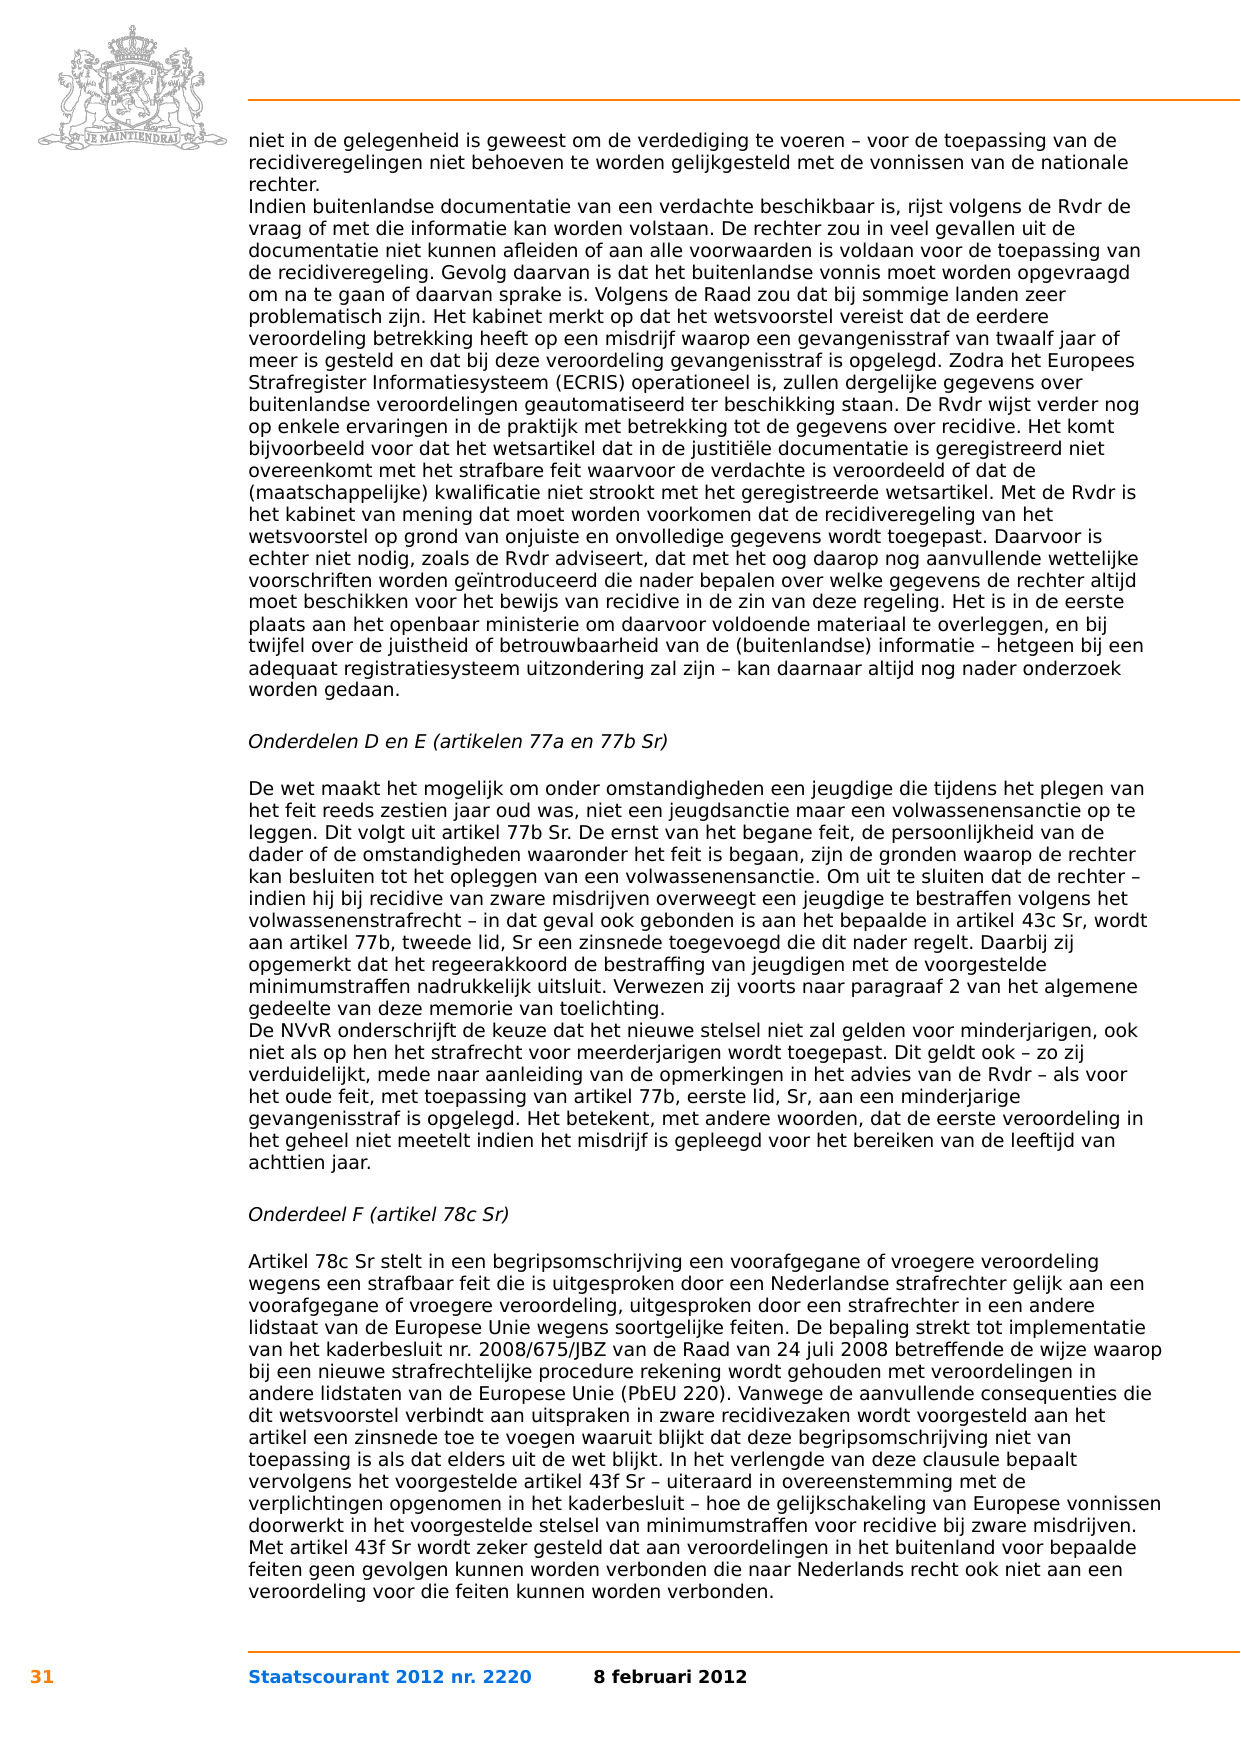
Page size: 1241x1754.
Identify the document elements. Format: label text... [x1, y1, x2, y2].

subtitle Onderdeel F (artikel 78c Sr) [248, 1204, 1163, 1226]
subtitle Onderdelen D en E (artikelen 77a en 77b Sr) [248, 731, 1163, 753]
text Artikel 78c Sr stelt in een begripsomschrijving een voorafgegane of vroegere veroordeling wegens een strafbaar feit die is uitgesproken door een Nederlandse strafrechter gelijk aan een voorafgegane of vroegere veroordeling, uitgesproken door een strafrechter in een andere lidstaat van de Europese Unie wegens soortgelijke feiten. De bepaling strekt tot implementatie van het kaderbesluit nr. 2008/675/JBZ van de Raad van 24 juli 2008 betreffende de wijze waarop bij een nieuwe strafrechtelijke procedure rekening wordt gehouden met veroordelingen in andere lidstaten van de Europese Unie (PbEU 220). Vanwege de aanvullende consequenties die dit wetsvoorstel verbindt aan uitspraken in zware recidivezaken wordt voorgesteld aan het artikel een zinsnede toe te voegen waaruit blijkt dat deze begripsomschrijving niet van toepassing is als dat elders uit de wet blijkt. In het verlengde van deze clausule bepaalt vervolgens het voorgestelde artikel 43f Sr – uiteraard in overeenstemming met de verplichtingen opgenomen in het kaderbesluit – hoe de gelijkschakeling van Europese vonnissen doorwerkt in het voorgestelde stelsel van minimumstraffen voor recidive bij zware misdrijven. Met artikel 43f Sr wordt zeker gesteld dat aan veroordelingen in het buitenland voor bepaalde feiten geen gevolgen kunnen worden verbonden die naar Nederlands recht ook niet aan een veroordeling voor die feiten kunnen worden verbonden. [248, 1251, 1163, 1603]
text niet in de gelegenheid is geweest om de verdediging te voeren – voor de toepassing van de recidiveregelingen niet behoeven te worden gelijkgesteld met de vonnissen van de nationale rechter. [248, 130, 1163, 196]
text De NVvR onderschrijft de keuze dat het nieuwe stelsel niet zal gelden voor minderjarigen, ook niet als op hen het strafrecht voor meerderjarigen wordt toegepast. Dit geldt ook – zo zij verduidelijkt, mede naar aanleiding van de opmerkingen in het advies van de Rvdr – als voor het oude feit, met toepassing van artikel 77b, eerste lid, Sr, aan een minderjarige gevangenisstraf is opgelegd. Het betekent, met andere woorden, dat de eerste veroordeling in het geheel niet meetelt indien het misdrijf is gepleegd voor het bereiken van de leeftijd van achttien jaar. [248, 1020, 1163, 1174]
text Indien buitenlandse documentatie van een verdachte beschikbaar is, rijst volgens de Rvdr de vraag of met die informatie kan worden volstaan. De rechter zou in veel gevallen uit de documentatie niet kunnen afleiden of aan alle voorwaarden is voldaan voor de toepassing van de recidiveregeling. Gevolg daarvan is dat het buitenlandse vonnis moet worden opgevraagd om na te gaan of daarvan sprake is. Volgens de Raad zou dat bij sommige landen zeer problematisch zijn. Het kabinet merkt op dat het wetsvoorstel vereist dat de eerdere veroordeling betrekking heeft op een misdrijf waarop een gevangenisstraf van twaalf jaar of meer is gesteld en dat bij deze veroordeling gevangenisstraf is opgelegd. Zodra het Europees Strafregister Informatiesysteem (ECRIS) operationeel is, zullen dergelijke gegevens over buitenlandse veroordelingen geautomatiseerd ter beschikking staan. De Rvdr wijst verder nog op enkele ervaringen in de praktijk met betrekking tot de gegevens over recidive. Het komt bijvoorbeeld voor dat het wetsartikel dat in de justitiële documentatie is geregistreerd niet overeenkomt met het strafbare feit waarvoor de verdachte is veroordeeld of dat de (maatschappelijke) kwalificatie niet strookt met het geregistreerde wetsartikel. Met de Rvdr is het kabinet van mening dat moet worden voorkomen dat de recidiveregeling van het wetsvoorstel op grond van onjuiste en onvolledige gegevens wordt toegepast. Daarvoor is echter niet nodig, zoals de Rvdr adviseert, dat met het oog daarop nog aanvullende wettelijke voorschriften worden geïntroduceerd die nader bepalen over welke gegevens de rechter altijd moet beschikken voor het bewijs van recidive in de zin van deze regeling. Het is in de eerste plaats aan het openbaar ministerie om daarvoor voldoende materiaal te overleggen, en bij twijfel over de juistheid of betrouwbaarheid van de (buitenlandse) informatie – hetgeen bij een adequaat registratiesysteem uitzondering zal zijn – kan daarnaar altijd nog nader onderzoek worden gedaan. [248, 196, 1163, 701]
text De wet maakt het mogelijk om onder omstandigheden een jeugdige die tijdens het plegen van het feit reeds zestien jaar oud was, niet een jeugdsanctie maar een volwassenensanctie op te leggen. Dit volgt uit artikel 77b Sr. De ernst van het begane feit, de persoonlijkheid van de dader of de omstandigheden waaronder het feit is begaan, zijn de gronden waarop de rechter kan besluiten tot het opleggen van een volwassenensanctie. Om uit te sluiten dat de rechter – indien hij bij recidive van zware misdrijven overweegt een jeugdige te bestraffen volgens het volwassenenstrafrecht – in dat geval ook gebonden is aan het bepaalde in artikel 43c Sr, wordt aan artikel 77b, tweede lid, Sr een zinsnede toegevoegd die dit nader regelt. Daarbij zij opgemerkt dat het regeerakkoord de bestraffing van jeugdigen met de voorgestelde minimumstraffen nadrukkelijk uitsluit. Verwezen zij voorts naar paragraaf 2 van het algemene gedeelte van deze memorie van toelichting. [248, 778, 1163, 1020]
picture [38, 25, 227, 150]
